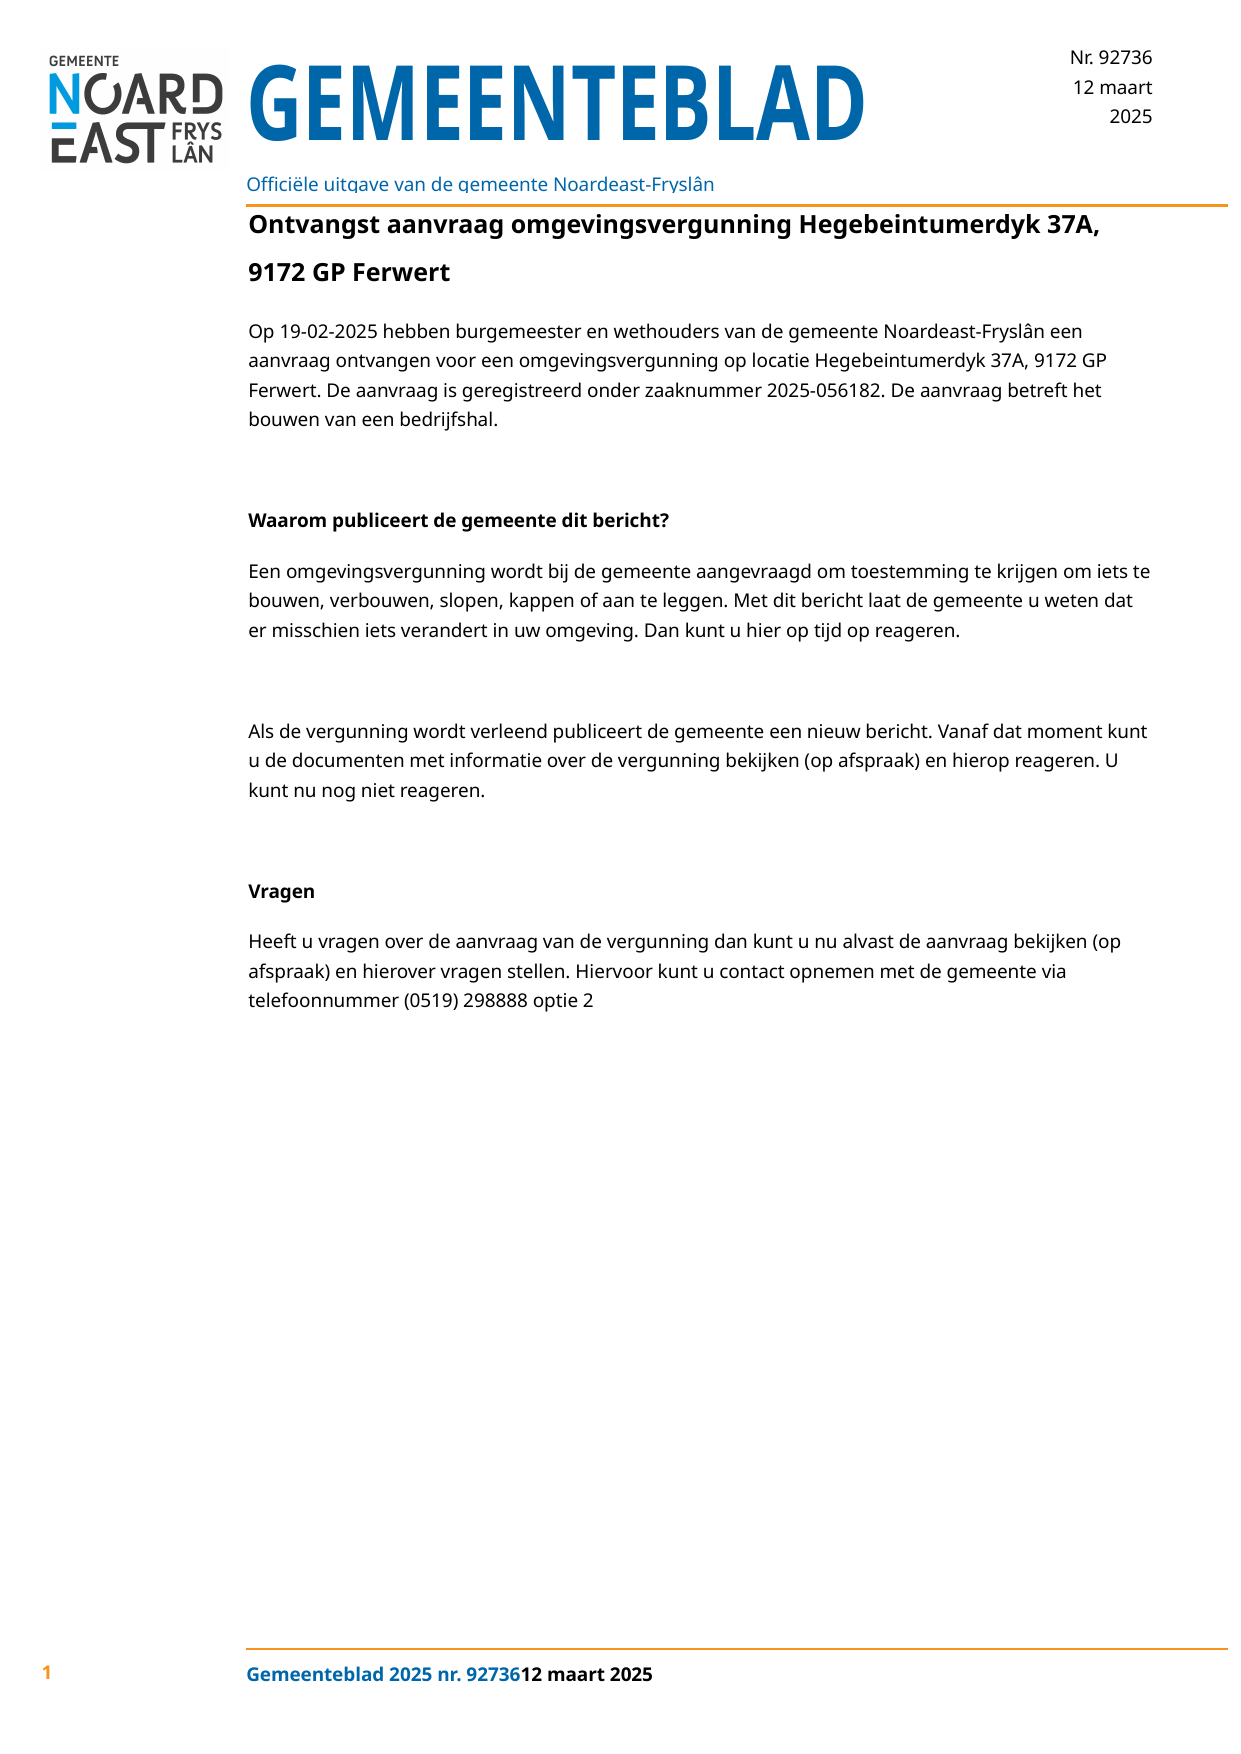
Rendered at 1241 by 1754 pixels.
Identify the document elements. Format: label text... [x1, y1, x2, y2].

text Waarom publiceert de gemeente dit bericht? [248, 507, 1152, 533]
text Ontvangst aanvraag omgevingsvergunning Hegebeintumerdyk 37A, 9172 GP Ferwert [248, 207, 1152, 288]
text Vragen [248, 878, 1152, 904]
text Als de vergunning wordt verleend publiceert de gemeente een nieuw bericht. Vanaf dat moment kunt u de documenten met informatie over de vergunning bekijken (op afspraak) en hierop reageren. U kunt nu nog niet reageren. [248, 718, 1152, 803]
text Heeft u vragen over de aanvraag van de vergunning dan kunt u nu alvast de aanvraag bekijken (op afspraak) en hierover vragen stellen. Hiervoor kunt u contact opnemen met de gemeente via telefoonnummer (0519) 298888 optie 2 [248, 928, 1152, 1013]
picture [41, 47, 231, 172]
text Een omgevingsvergunning wordt bij de gemeente aangevraagd om toestemming te krijgen om iets te bouwen, verbouwen, slopen, kappen of aan te leggen. Met dit bericht laat de gemeente u weten dat er misschien iets verandert in uw omgeving. Dan kunt u hier op tijd op reageren. [248, 558, 1152, 643]
text Op 19-02-2025 hebben burgemeester en wethouders van de gemeente Noardeast-Fryslân een aanvraag ontvangen voor een omgevingsvergunning op locatie Hegebeintumerdyk 37A, 9172 GP Ferwert. De aanvraag is geregistreerd onder zaaknummer 2025-056182. De aanvraag betreft het bouwen van een bedrijfshal. [248, 318, 1152, 432]
